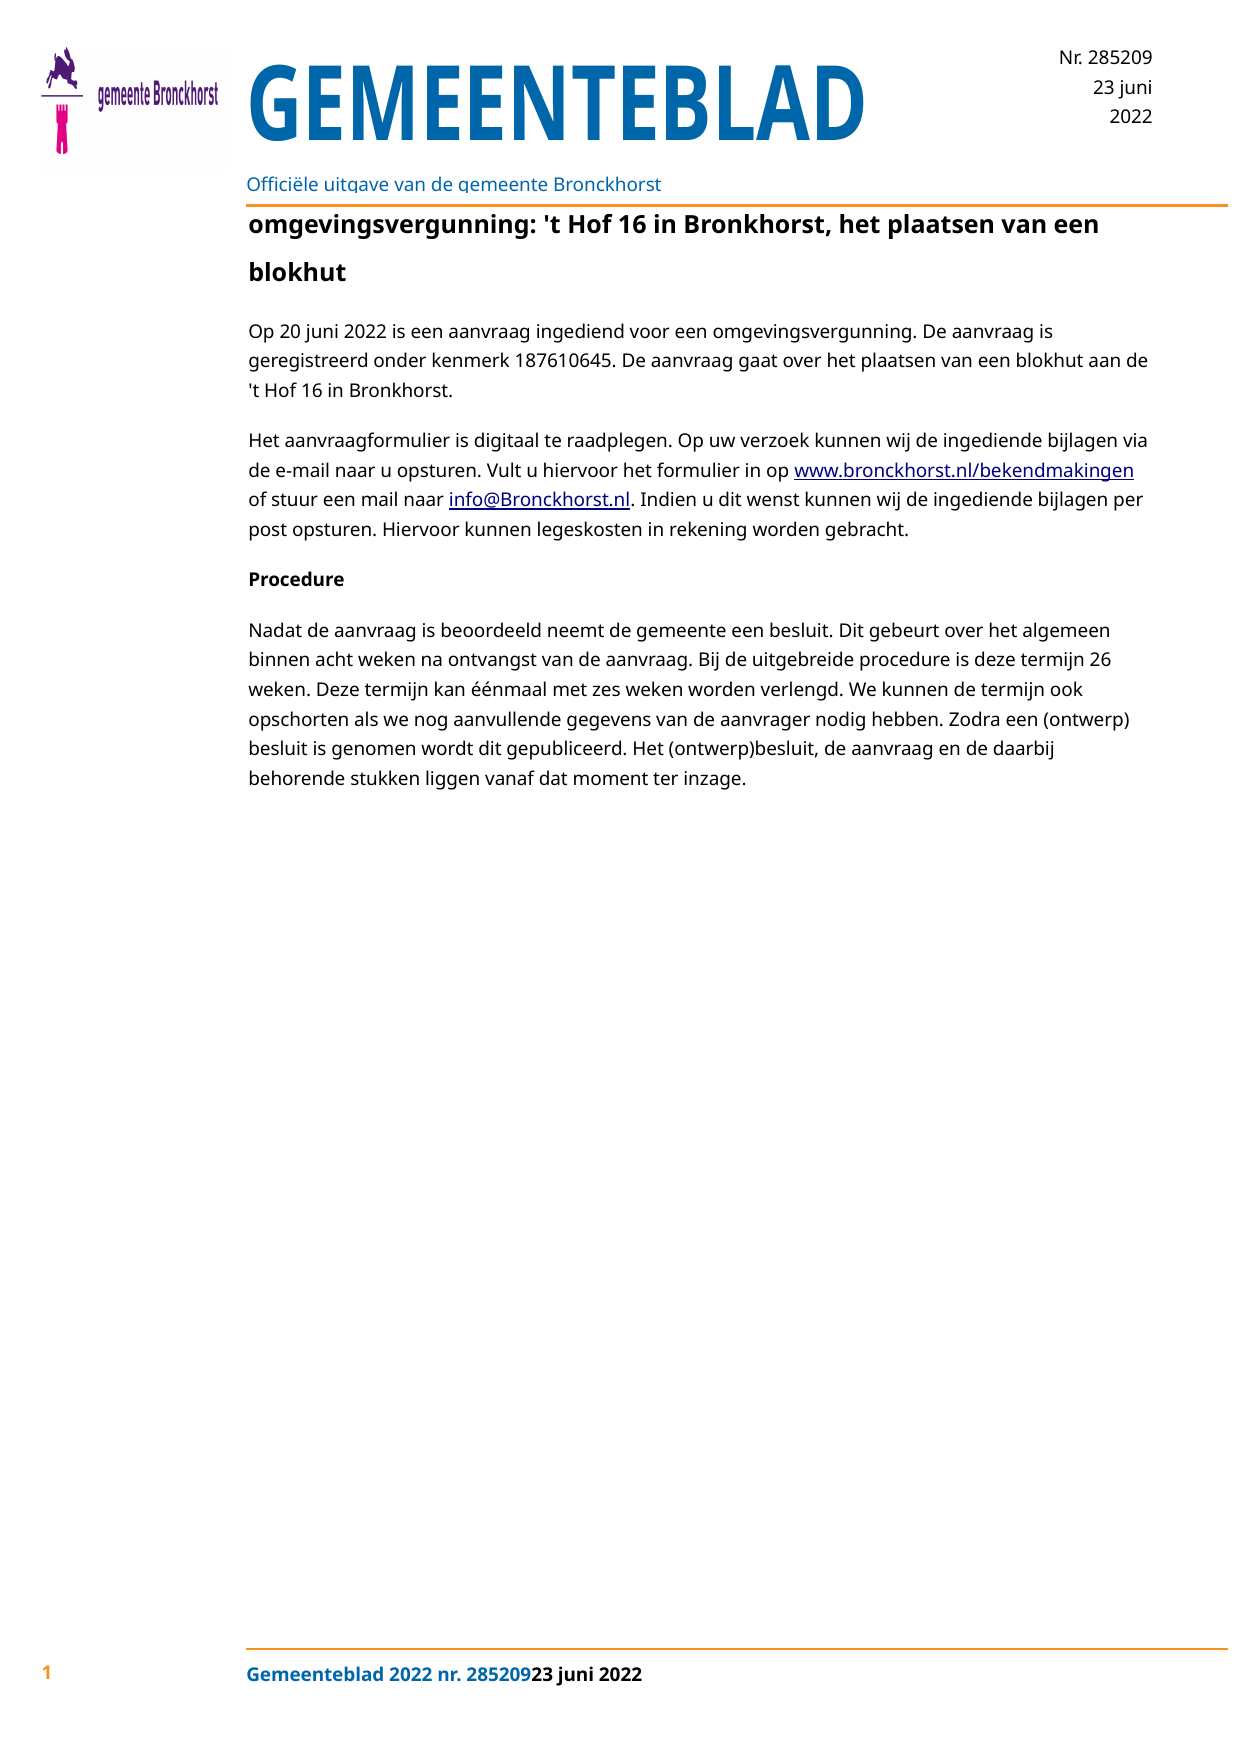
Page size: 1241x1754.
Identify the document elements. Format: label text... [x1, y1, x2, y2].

text Op 20 juni 2022 is een aanvraag ingediend voor een omgevingsvergunning. De aanvraag is geregistreerd onder kenmerk 187610645. De aanvraag gaat over het plaatsen van een blokhut aan de 't Hof 16 in Bronkhorst. [248, 318, 1152, 403]
text Procedure [248, 567, 1152, 592]
text Nadat de aanvraag is beoordeeld neemt de gemeente een besluit. Dit gebeurt over het algemeen binnen acht weken na ontvangst van de aanvraag. Bij de uitgebreide procedure is deze termijn 26 weken. Deze termijn kan éénmaal met zes weken worden verlengd. We kunnen de termijn ook opschorten als we nog aanvullende gegevens van de aanvrager nodig hebben. Zodra een (ontwerp) besluit is genomen wordt dit gepubliceerd. Het (ontwerp)besluit, de aanvraag en de daarbij behorende stukken liggen vanaf dat moment ter inzage. [248, 617, 1152, 791]
text omgevingsvergunning: 't Hof 16 in Bronkhorst, het plaatsen van een blokhut [248, 207, 1152, 288]
text Het aanvraagformulier is digitaal te raadplegen. Op uw verzoek kunnen wij de ingediende bijlagen via de e-mail naar u opsturen. Vult u hiervoor het formulier in op www.bronckhorst.nl/bekendmakingen of stuur een mail naar info@Bronckhorst.nl. Indien u dit wenst kunnen wij de ingediende bijlagen per post opsturen. Hiervoor kunnen legeskosten in rekening worden gebracht. [248, 427, 1152, 542]
picture [41, 47, 231, 172]
